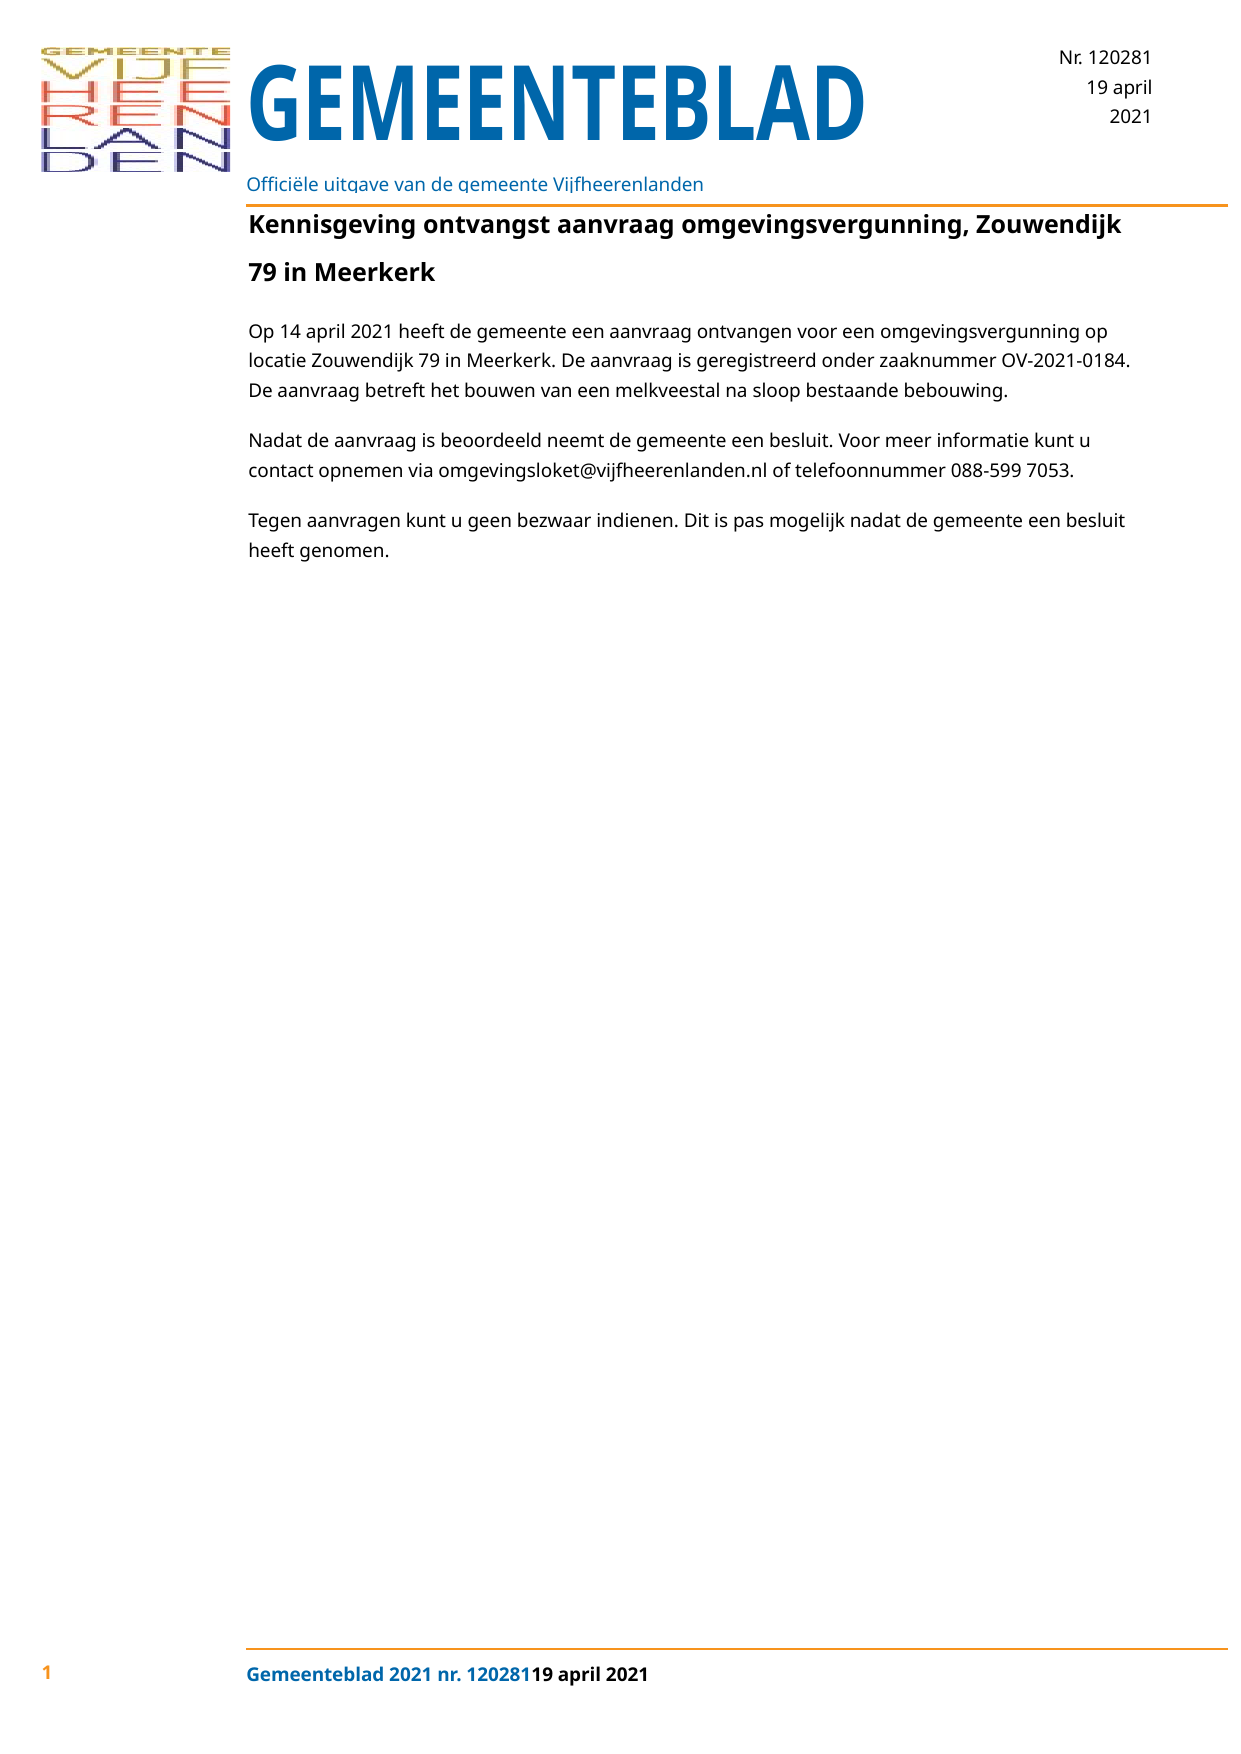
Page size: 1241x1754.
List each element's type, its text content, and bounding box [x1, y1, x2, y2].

text Nadat de aanvraag is beoordeeld neemt de gemeente een besluit. Voor meer informatie kunt u contact opnemen via omgevingsloket@vijfheerenlanden.nl of telefoonnummer 088-599 7053. [248, 427, 1152, 483]
text Kennisgeving ontvangst aanvraag omgevingsvergunning, Zouwendijk 79 in Meerkerk [248, 207, 1152, 288]
picture [41, 47, 231, 172]
text Tegen aanvragen kunt u geen bezwaar indienen. Dit is pas mogelijk nadat de gemeente een besluit heeft genomen. [248, 507, 1152, 563]
text Op 14 april 2021 heeft de gemeente een aanvraag ontvangen voor een omgevingsvergunning op locatie Zouwendijk 79 in Meerkerk. De aanvraag is geregistreerd onder zaaknummer OV-2021-0184. De aanvraag betreft het bouwen van een melkveestal na sloop bestaande bebouwing. [248, 318, 1152, 403]
